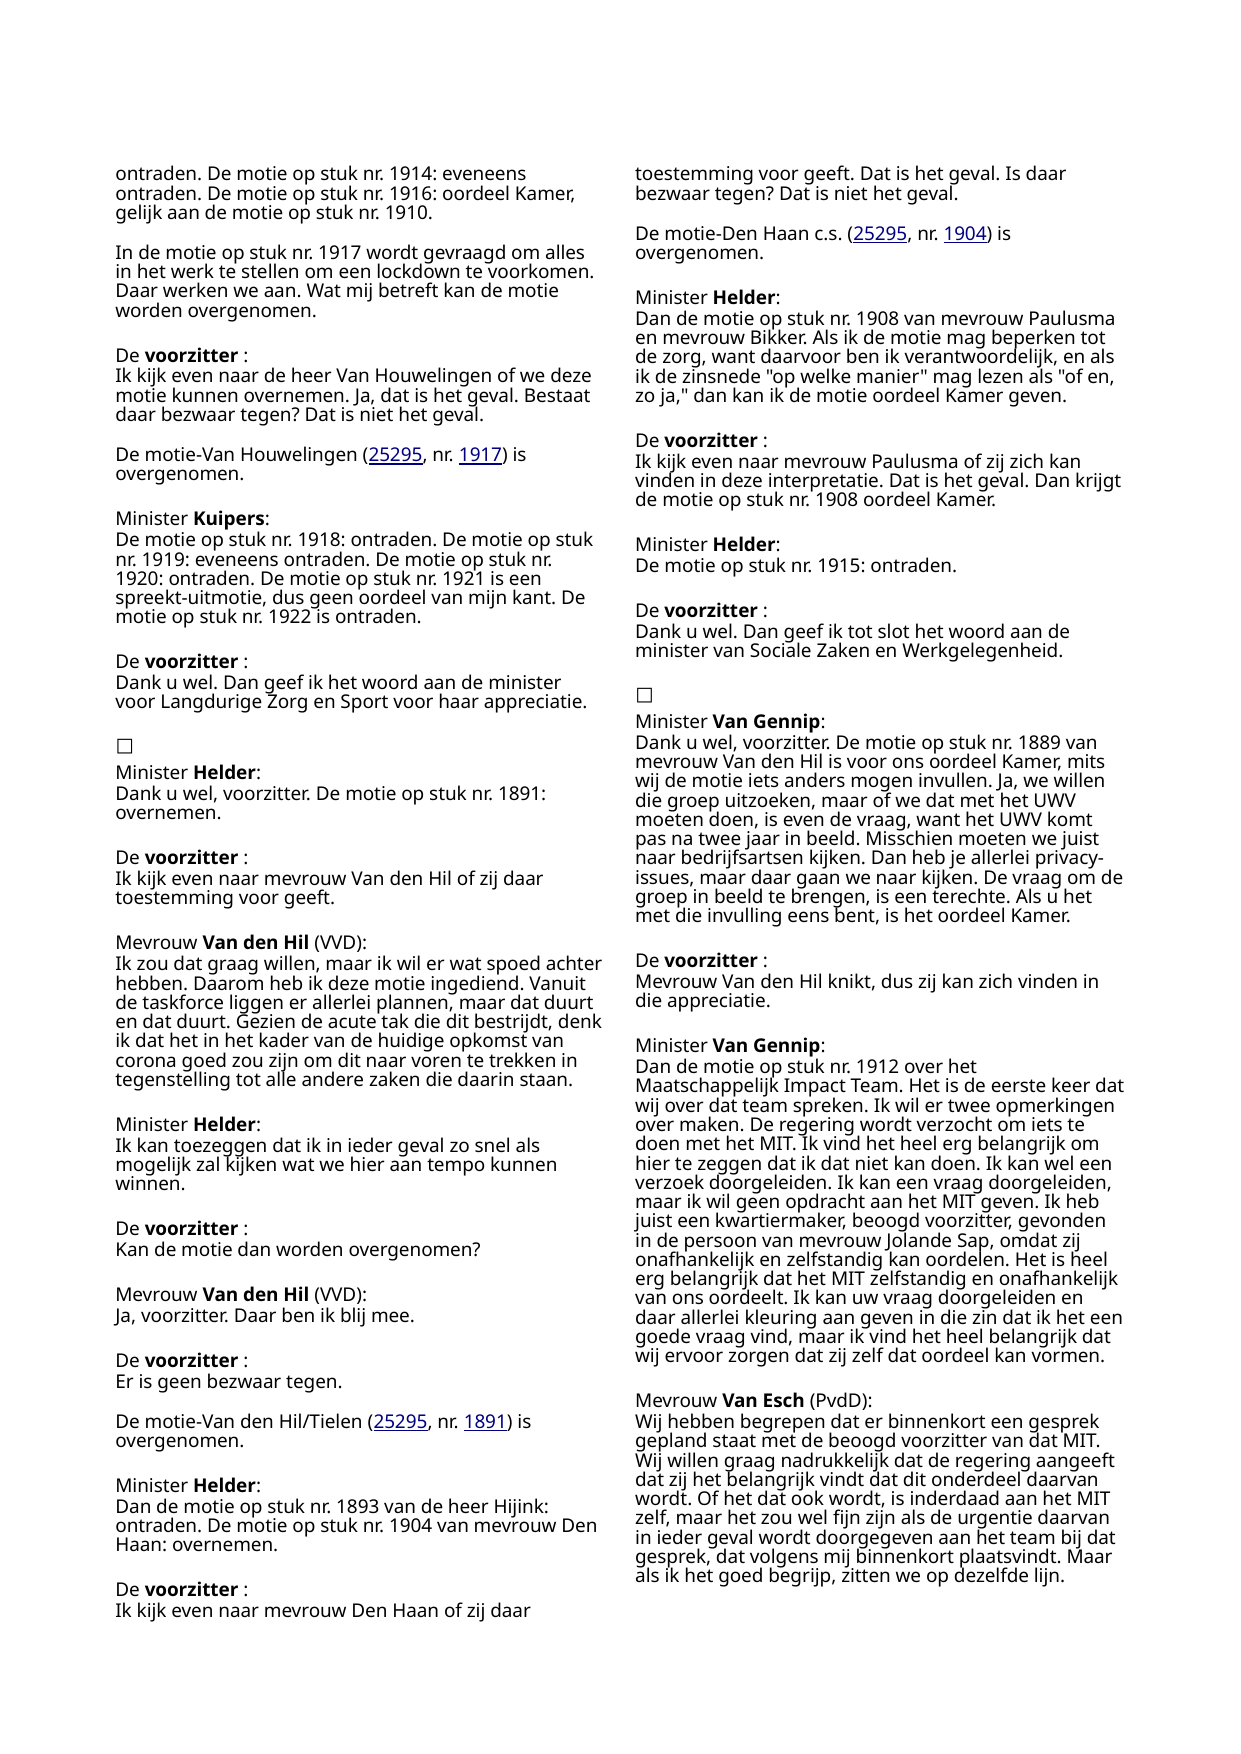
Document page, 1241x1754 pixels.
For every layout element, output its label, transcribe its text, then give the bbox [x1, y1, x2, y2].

text De voorzitter : [635, 427, 1125, 453]
text De voorzitter : [115, 648, 605, 674]
text Ik kijk even naar de heer Van Houwelingen of we deze motie kunnen overnemen. Ja, dat is het geval. Bestaat daar bezwaar tegen? Dat is niet het geval. [115, 367, 605, 425]
text ontraden. De motie op stuk nr. 1914: eveneens ontraden. De motie op stuk nr. 1916: oordeel Kamer, gelijk aan de motie op stuk nr. 1910. [115, 165, 605, 223]
text Minister Helder: [635, 531, 1125, 557]
text Ik kijk even naar mevrouw Paulusma of zij zich kan vinden in deze interpretatie. Dat is het geval. Dan krijgt de motie op stuk nr. 1908 oordeel Kamer. [635, 453, 1125, 511]
text De voorzitter : [115, 844, 605, 870]
text Dan de motie op stuk nr. 1908 van mevrouw Paulusma en mevrouw Bikker. Als ik de motie mag beperken tot de zorg, want daarvoor ben ik verantwoordelijk, en als ik de zinsnede "op welke manier" mag lezen als "of en, zo ja," dan kan ik de motie oordeel Kamer geven. [635, 310, 1125, 406]
text In de motie op stuk nr. 1917 wordt gevraagd om alles in het werk te stellen om een lockdown te voorkomen. Daar werken we aan. Wat mij betreft kan de motie worden overgenomen. [115, 244, 605, 321]
text De motie op stuk nr. 1915: ontraden. [635, 557, 1125, 576]
text Ik zou dat graag willen, maar ik wil er wat spoed achter hebben. Daarom heb ik deze motie ingediend. Vanuit de taskforce liggen er allerlei plannen, maar dat duurt en dat duurt. Gezien de acute tak die dit bestrijdt, denk ik dat het in het kader van de huidige opkomst van corona goed zou zijn om dit naar voren te trekken in tegenstelling tot alle andere zaken die daarin staan. [115, 955, 605, 1090]
text Dank u wel. Dan geef ik tot slot het woord aan de minister van Sociale Zaken en Werkgelegenheid. [635, 623, 1125, 661]
text De motie-Van den Hil/Tielen (25295, nr. 1891) is overgenomen. [115, 1413, 605, 1451]
text Dank u wel. Dan geef ik het woord aan de minister voor Langdurige Zorg en Sport voor haar appreciatie. [115, 674, 605, 713]
text De motie-Den Haan c.s. (25295, nr. 1904) is overgenomen. [635, 225, 1125, 263]
text Minister Helder: [115, 759, 605, 785]
text Dank u wel, voorzitter. De motie op stuk nr. 1889 van mevrouw Van den Hil is voor ons oordeel Kamer, mits wij de motie iets anders mogen invullen. Ja, we willen die groep uitzoeken, maar of we dat met het UWV moeten doen, is even de vraag, want het UWV komt pas na twee jaar in beeld. Misschien moeten we juist naar bedrijfsartsen kijken. Dan heb je allerlei privacy-issues, maar daar gaan we naar kijken. De vraag om de groep in beeld te brengen, is een terechte. Als u het met die invulling eens bent, is het oordeel Kamer. [635, 734, 1125, 926]
text Mevrouw Van den Hil knikt, dus zij kan zich vinden in die appreciatie. [635, 973, 1125, 1012]
text Minister Helder: [635, 284, 1125, 310]
text De voorzitter : [115, 1215, 605, 1241]
text De voorzitter : [635, 947, 1125, 973]
text Dan de motie op stuk nr. 1912 over het Maatschappelijk Impact Team. Het is de eerste keer dat wij over dat team spreken. Ik wil er twee opmerkingen over maken. De regering wordt verzocht om iets te doen met het MIT. Ik vind het heel erg belangrijk om hier te zeggen dat ik dat niet kan doen. Ik kan wel een verzoek doorgeleiden. Ik kan een vraag doorgeleiden, maar ik wil geen opdracht aan het MIT geven. Ik heb juist een kwartiermaker, beoogd voorzitter, gevonden in de persoon van mevrouw Jolande Sap, omdat zij onafhankelijk en zelfstandig kan oordelen. Het is heel erg belangrijk dat het MIT zelfstandig en onafhankelijk van ons oordeelt. Ik kan uw vraag doorgeleiden en daar allerlei kleuring aan geven in die zin dat ik het een goede vraag vind, maar ik vind het heel belangrijk dat wij ervoor zorgen dat zij zelf dat oordeel kan vormen. [635, 1058, 1125, 1366]
text ⬜ [635, 682, 1125, 708]
text Mevrouw Van den Hil (VVD): [115, 929, 605, 955]
text Mevrouw Van den Hil (VVD): [115, 1281, 605, 1307]
text De voorzitter : [115, 1347, 605, 1373]
text Ja, voorzitter. Daar ben ik blij mee. [115, 1307, 605, 1326]
text Ik kan toezeggen dat ik in ieder geval zo snel als mogelijk zal kijken wat we hier aan tempo kunnen winnen. [115, 1137, 605, 1194]
text De voorzitter : [635, 597, 1125, 623]
text Minister Helder: [115, 1111, 605, 1137]
text Mevrouw Van Esch (PvdD): [635, 1387, 1125, 1413]
text De voorzitter : [115, 1577, 605, 1602]
text Dan de motie op stuk nr. 1893 van de heer Hijink: ontraden. De motie op stuk nr. 1904 van mevrouw Den Haan: overnemen. [115, 1498, 605, 1556]
text De voorzitter : [115, 342, 605, 367]
text ⬜ [115, 733, 605, 759]
text Ik kijk even naar mevrouw Den Haan of zij daar [115, 1602, 605, 1622]
text Dank u wel, voorzitter. De motie op stuk nr. 1891: overnemen. [115, 785, 605, 823]
text De motie op stuk nr. 1918: ontraden. De motie op stuk nr. 1919: eveneens ontraden. De motie op stuk nr. 1920: ontraden. De motie op stuk nr. 1921 is een spreekt-uitmotie, dus geen oordeel van mijn kant. De motie op stuk nr. 1922 is ontraden. [115, 531, 605, 628]
text Minister Van Gennip: [635, 708, 1125, 734]
text De motie-Van Houwelingen (25295, nr. 1917) is overgenomen. [115, 446, 605, 485]
text Minister Helder: [115, 1472, 605, 1498]
text Kan de motie dan worden overgenomen? [115, 1241, 605, 1260]
text Minister Kuipers: [115, 506, 605, 531]
text Ik kijk even naar mevrouw Van den Hil of zij daar toestemming voor geeft. [115, 870, 605, 909]
text toestemming voor geeft. Dat is het geval. Is daar bezwaar tegen? Dat is niet het geval. [635, 165, 1125, 204]
text Er is geen bezwaar tegen. [115, 1373, 605, 1392]
text Minister Van Gennip: [635, 1032, 1125, 1058]
text Wij hebben begrepen dat er binnenkort een gesprek gepland staat met de beoogd voorzitter van dat MIT. Wij willen graag nadrukkelijk dat de regering aangeeft dat zij het belangrijk vindt dat dit onderdeel daarvan wordt. Of het dat ook wordt, is inderdaad aan het MIT zelf, maar het zou wel fijn zijn als de urgentie daarvan in ieder geval wordt doorgegeven aan het team bij dat gesprek, dat volgens mij binnenkort plaatsvindt. Maar als ik het goed begrijp, zitten we op dezelfde lijn. [635, 1413, 1125, 1586]
